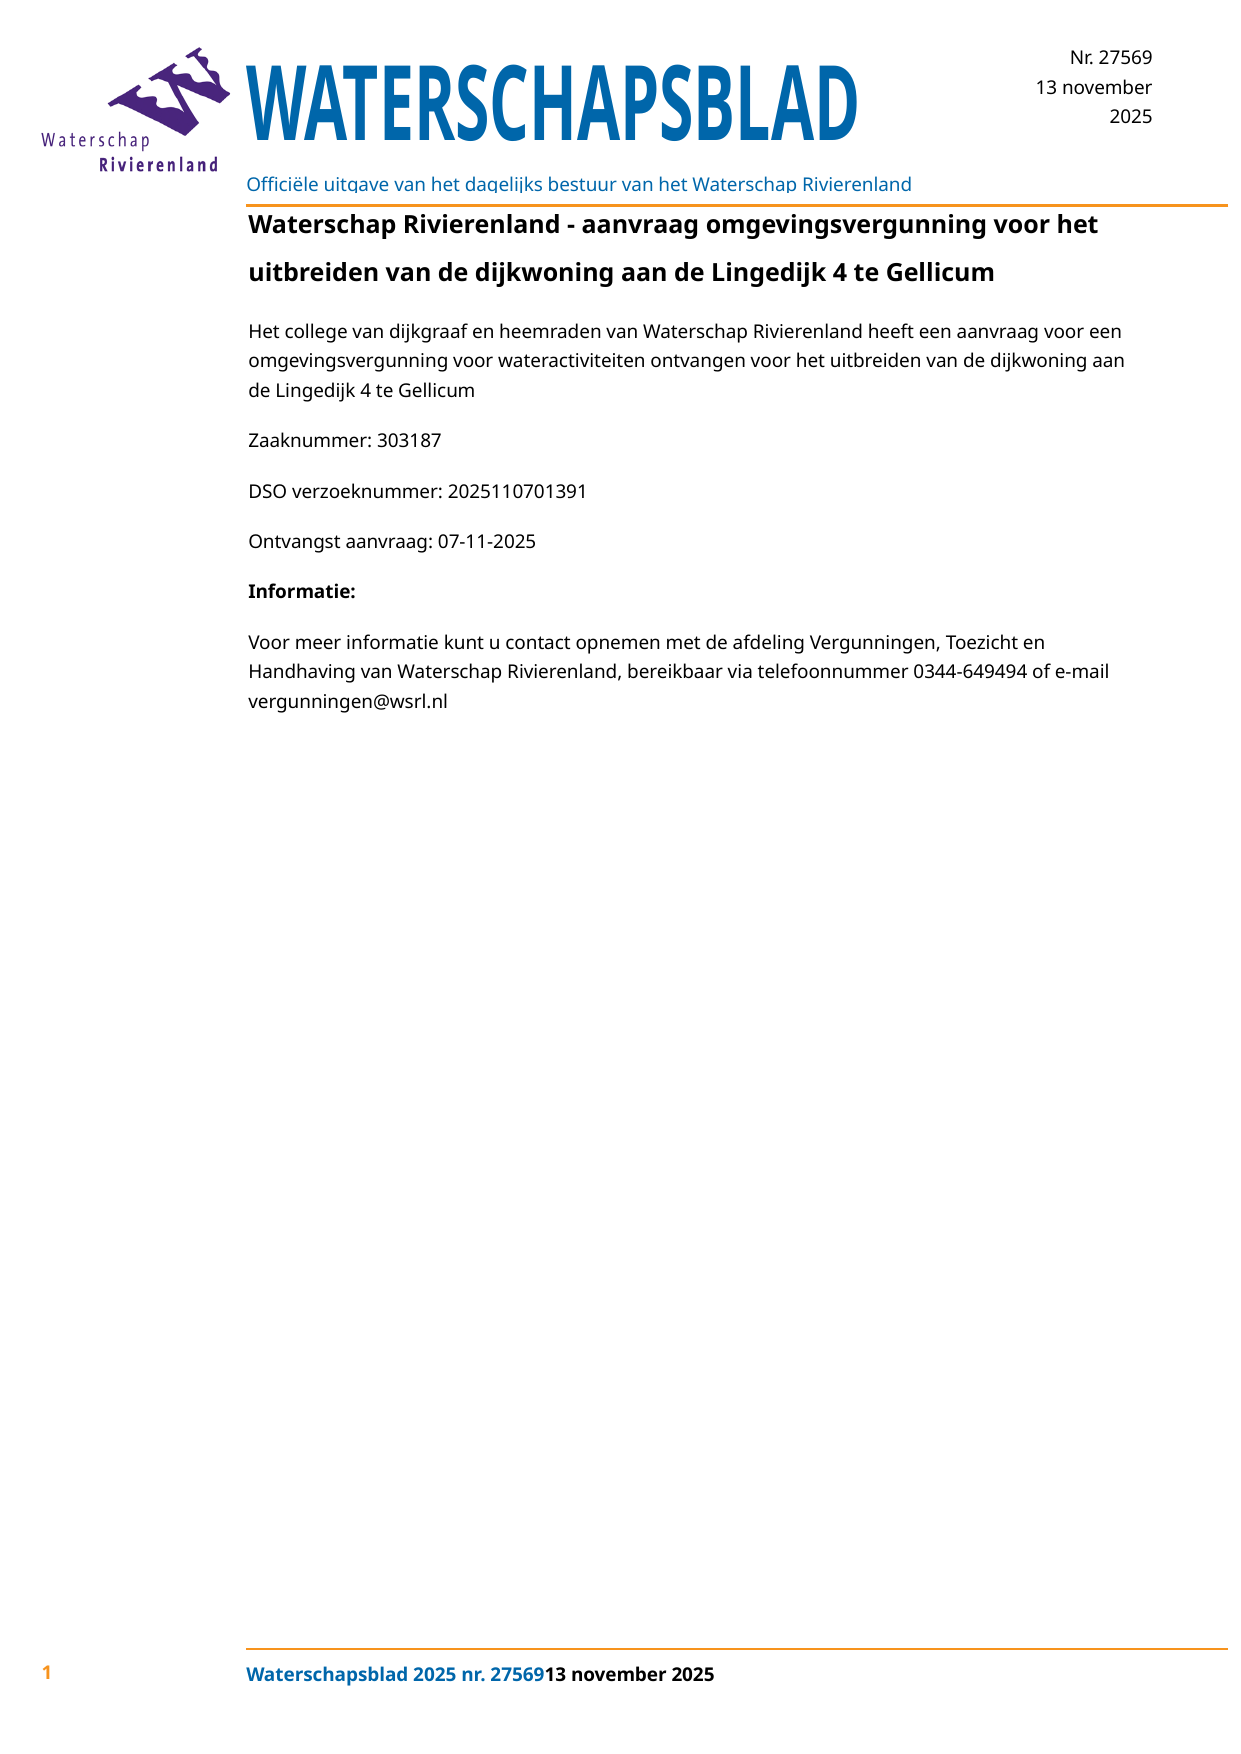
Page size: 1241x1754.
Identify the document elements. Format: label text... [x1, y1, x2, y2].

text Het college van dijkgraaf en heemraden van Waterschap Rivierenland heeft een aanvraag voor een omgevingsvergunning voor wateractiviteiten ontvangen voor het uitbreiden van de dijkwoning aan de Lingedijk 4 te Gellicum [248, 318, 1152, 403]
text Waterschap Rivierenland - aanvraag omgevingsvergunning voor het uitbreiden van de dijkwoning aan de Lingedijk 4 te Gellicum [248, 207, 1152, 288]
text Ontvangst aanvraag: 07-11-2025 [248, 528, 1152, 554]
text Zaaknummer: 303187 [248, 427, 1152, 453]
picture [41, 47, 231, 172]
text DSO verzoeknummer: 2025110701391 [248, 478, 1152, 504]
text Informatie: [248, 579, 1152, 604]
text Voor meer informatie kunt u contact opnemen met de afdeling Vergunningen, Toezicht en Handhaving van Waterschap Rivierenland, bereikbaar via telefoonnummer 0344-649494 of e-mail vergunningen@wsrl.nl [248, 629, 1152, 714]
